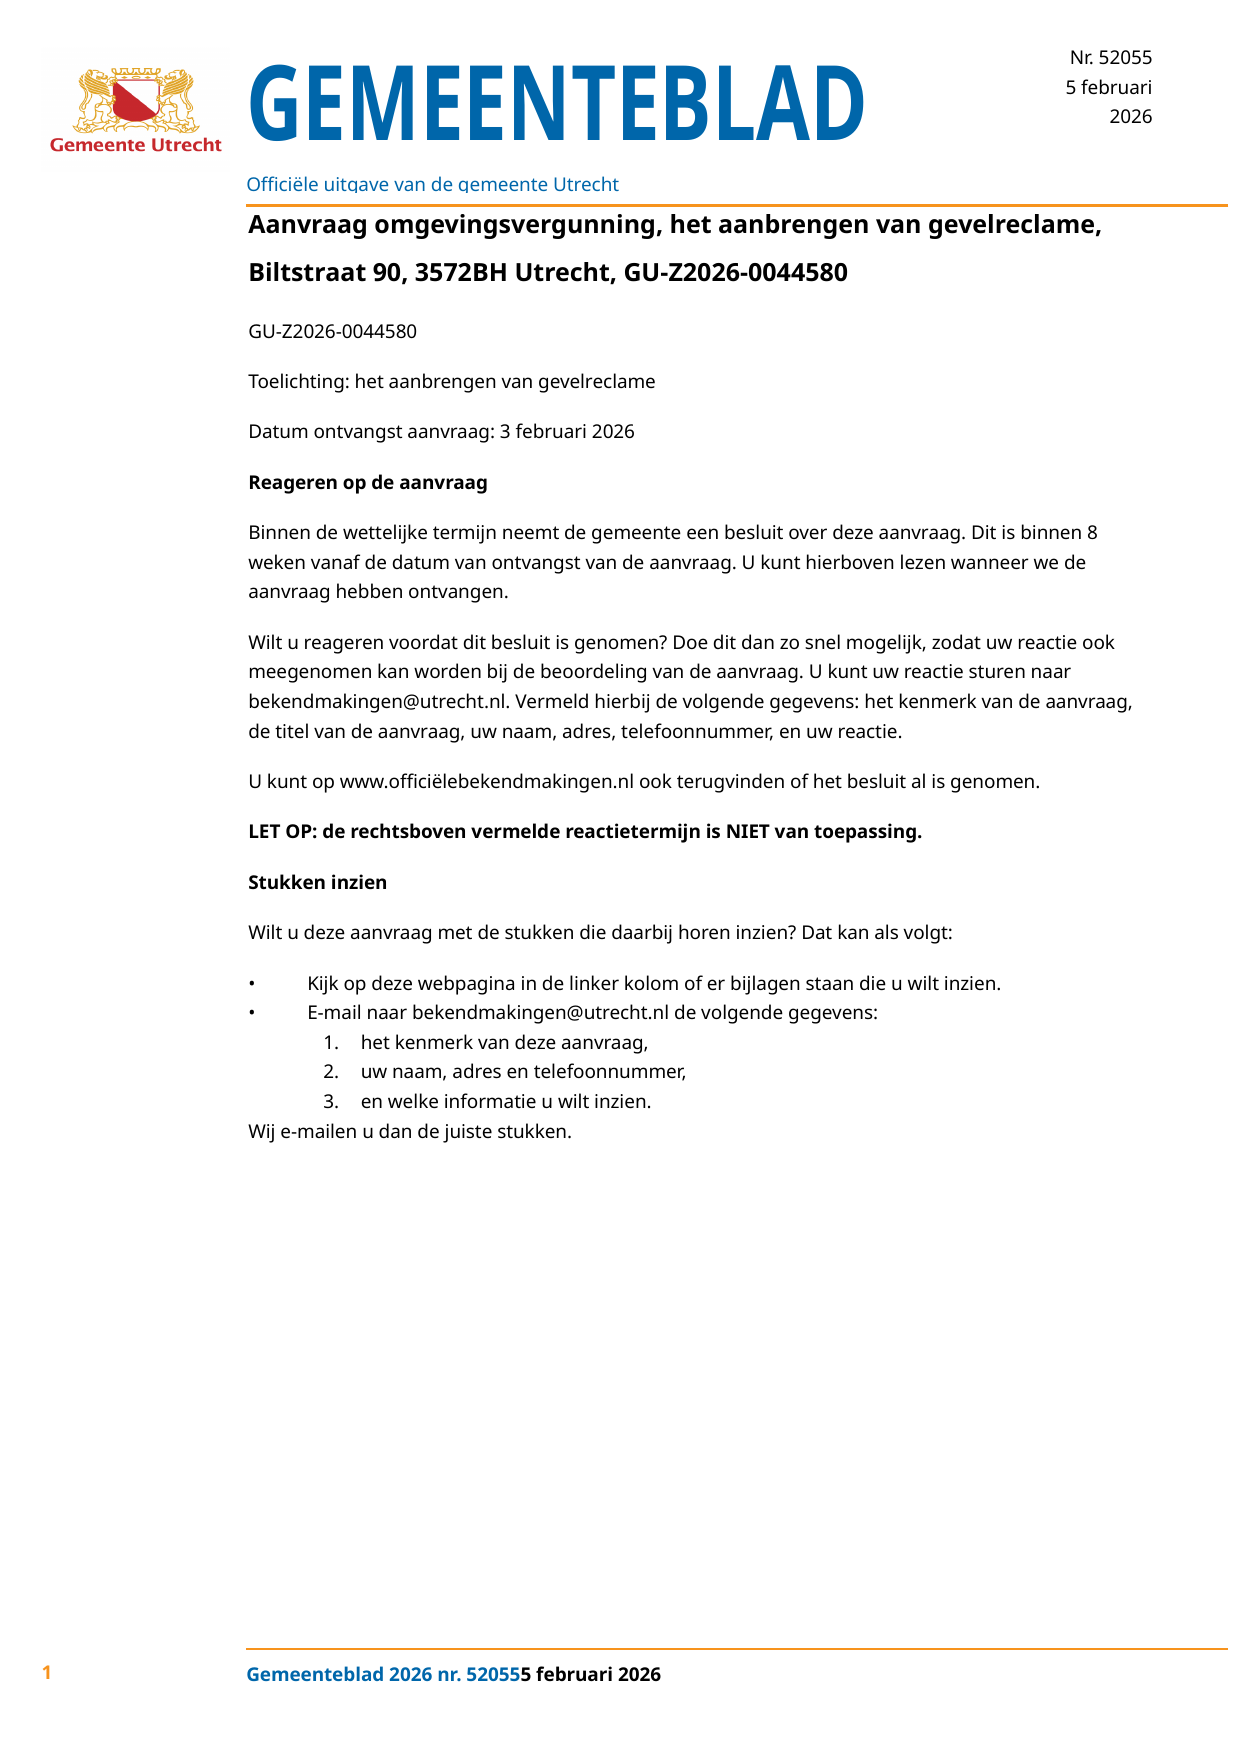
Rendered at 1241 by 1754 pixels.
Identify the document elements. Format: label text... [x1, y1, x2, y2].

text U kunt op www.officiëlebekendmakingen.nl ook terugvinden of het besluit al is genomen. [248, 768, 1152, 794]
text Toelichting: het aanbrengen van gevelreclame [248, 368, 1152, 394]
text LET OP: de rechtsboven vermelde reactietermijn is NIET van toepassing. [248, 819, 1152, 844]
picture [41, 47, 231, 172]
list E-mail naar bekendmakingen@utrecht.nl de volgende gegevens: [248, 999, 1152, 1025]
text Aanvraag omgevingsvergunning, het aanbrengen van gevelreclame, Biltstraat 90, 3572BH Utrecht, GU-Z2026-0044580 [248, 207, 1152, 288]
list uw naam, adres en telefoonnummer, [323, 1059, 1152, 1084]
text Wilt u deze aanvraag met de stukken die daarbij horen inzien? Dat kan als volgt: [248, 919, 1152, 945]
text Reageren op de aanvraag [248, 469, 1152, 495]
text Wilt u reageren voordat dit besluit is genomen? Doe dit dan zo snel mogelijk, zodat uw reactie ook meegenomen kan worden bij de beoordeling van de aanvraag. U kunt uw reactie sturen naar bekendmakingen@utrecht.nl. Vermeld hierbij de volgende gegevens: het kenmerk van de aanvraag, de titel van de aanvraag, uw naam, adres, telefoonnummer, en uw reactie. [248, 629, 1152, 744]
text Stukken inzien [248, 869, 1152, 895]
list het kenmerk van deze aanvraag, [323, 1029, 1152, 1055]
text GU-Z2026-0044580 [248, 318, 1152, 344]
text Wij e-mailen u dan de juiste stukken. [248, 1118, 1152, 1144]
text Binnen de wettelijke termijn neemt de gemeente een besluit over deze aanvraag. Dit is binnen 8 weken vanaf de datum van ontvangst van de aanvraag. U kunt hierboven lezen wanneer we de aanvraag hebben ontvangen. [248, 519, 1152, 604]
list en welke informatie u wilt inzien. [323, 1088, 1152, 1114]
list Kijk op deze webpagina in de linker kolom of er bijlagen staan die u wilt inzien. [248, 970, 1152, 996]
text Datum ontvangst aanvraag: 3 februari 2026 [248, 419, 1152, 444]
